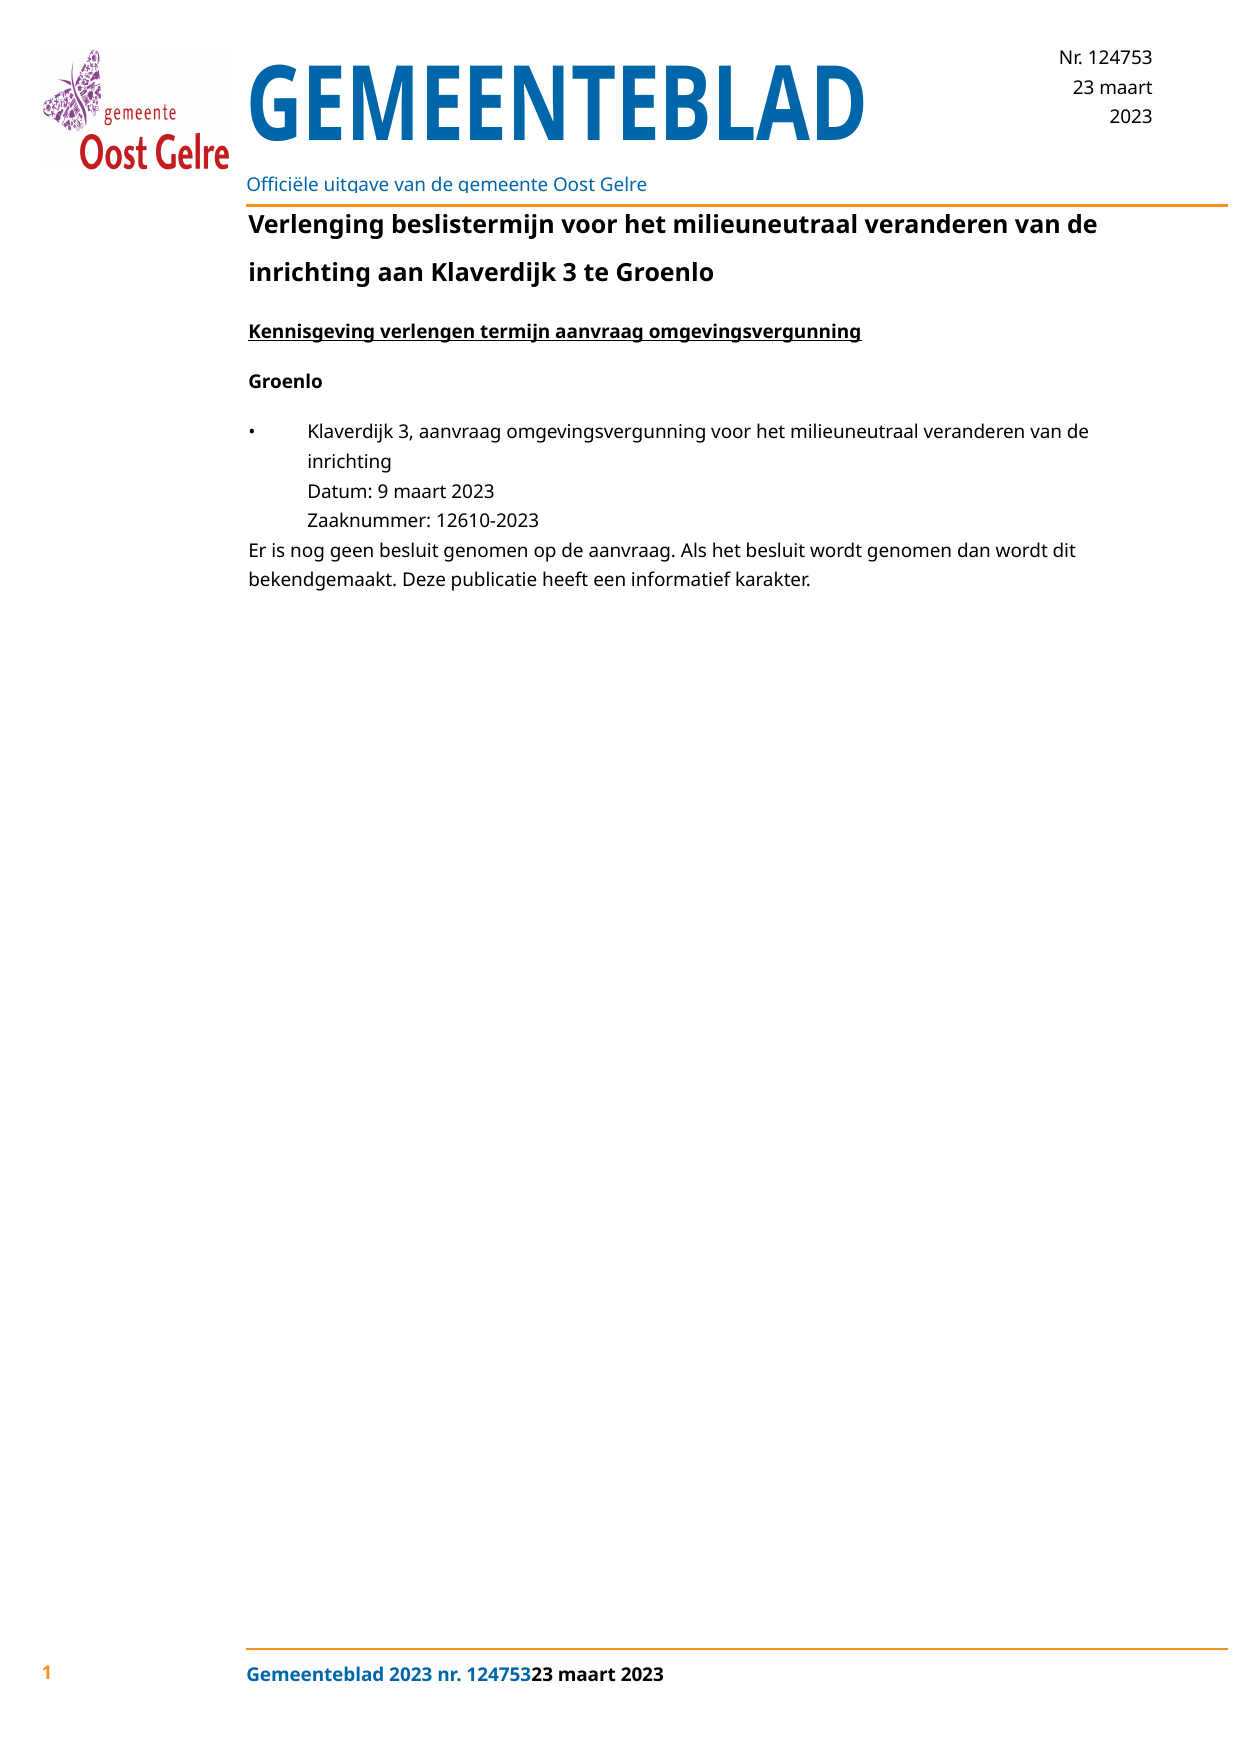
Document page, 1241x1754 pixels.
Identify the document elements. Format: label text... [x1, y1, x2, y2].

text Groenlo [248, 368, 1152, 394]
list Datum: 9 maart 2023 [248, 478, 1152, 504]
text Er is nog geen besluit genomen op de aanvraag. Als het besluit wordt genomen dan wordt dit bekendgemaakt. Deze publicatie heeft een informatief karakter. [248, 537, 1152, 592]
list Zaaknummer: 12610-2023 [248, 507, 1152, 533]
text Kennisgeving verlengen termijn aanvraag omgevingsvergunning [248, 318, 1152, 344]
text Verlenging beslistermijn voor het milieuneutraal veranderen van de inrichting aan Klaverdijk 3 te Groenlo [248, 207, 1152, 288]
list Klaverdijk 3, aanvraag omgevingsvergunning voor het milieuneutraal veranderen van de inrichting [248, 419, 1152, 474]
picture [41, 47, 231, 172]
